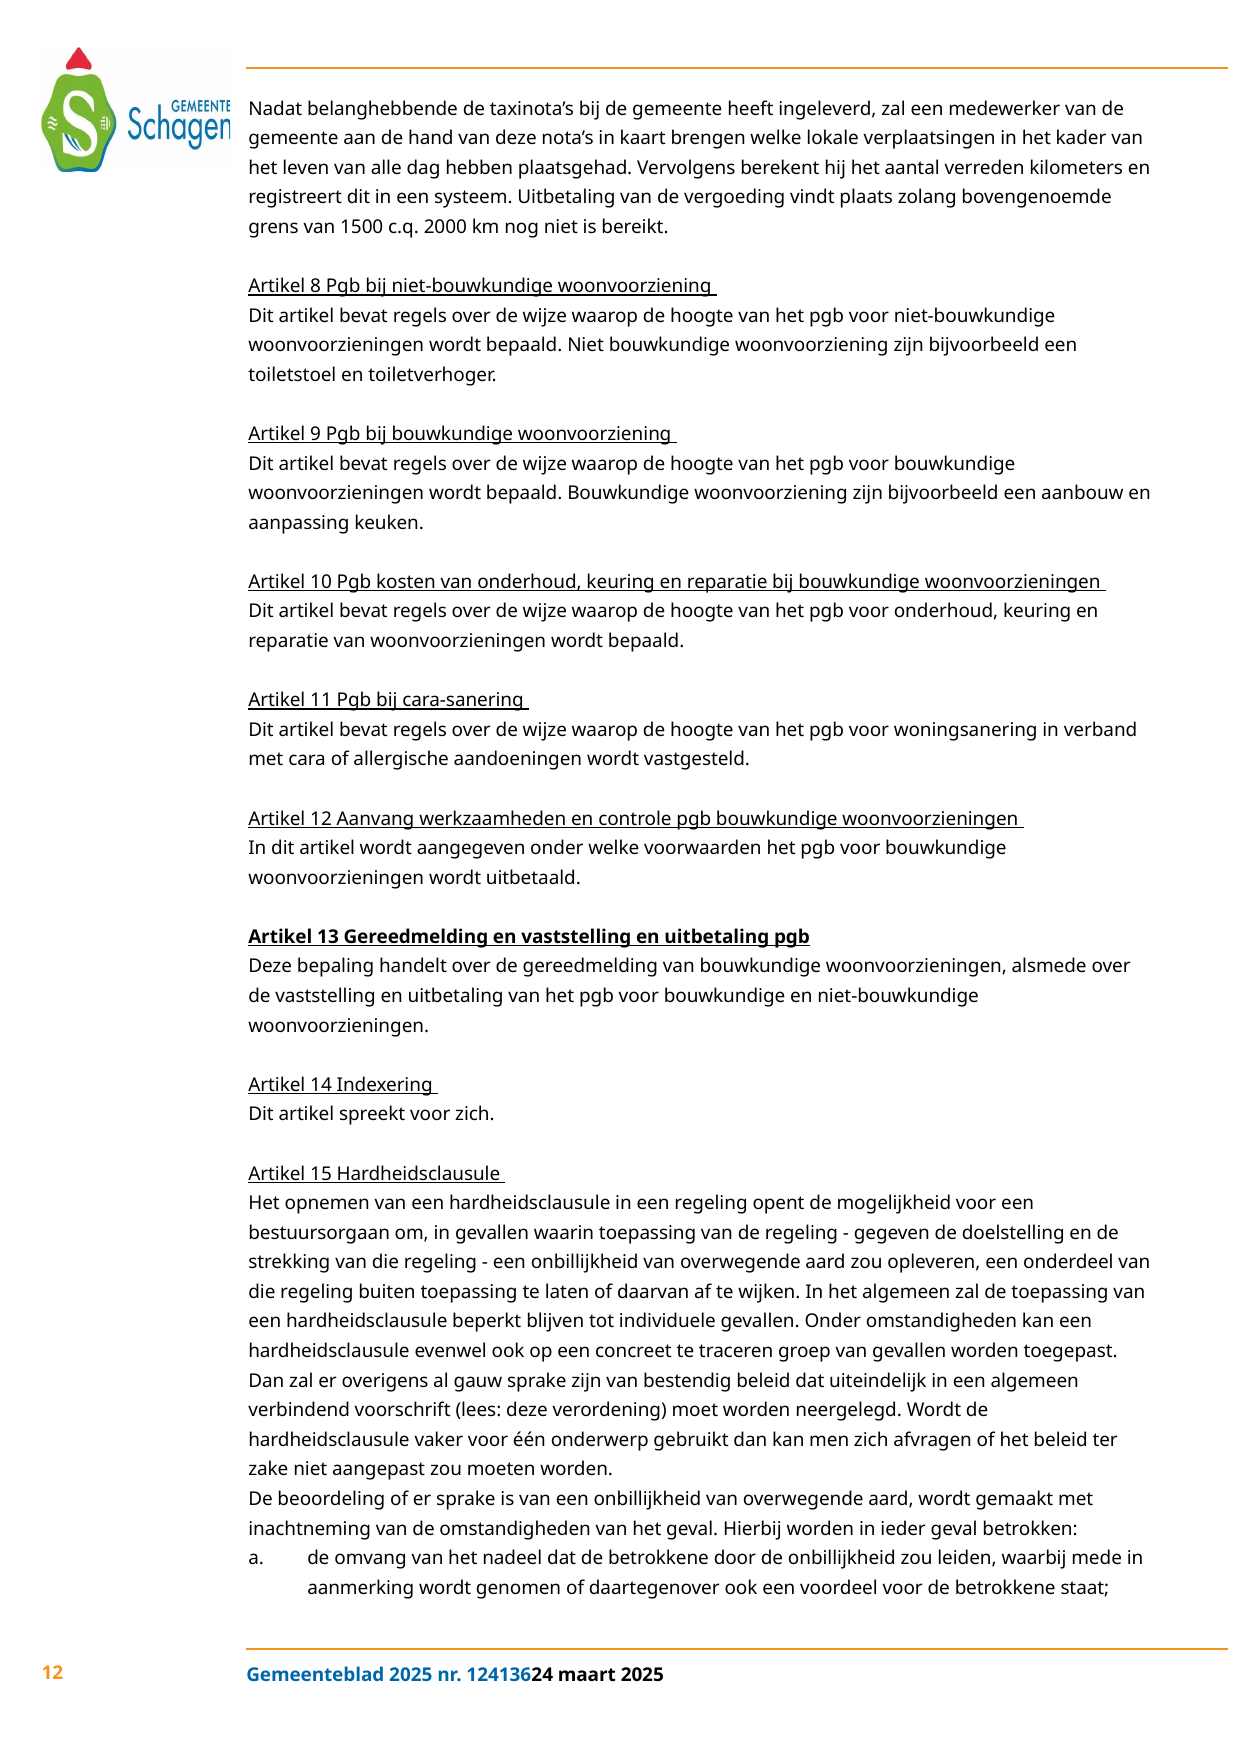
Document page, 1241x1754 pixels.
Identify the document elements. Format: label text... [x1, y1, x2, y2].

text Artikel 15 Hardheidsclausule [248, 1160, 1152, 1186]
picture [41, 47, 231, 172]
text Artikel 11 Pgb bij cara-sanering [248, 686, 1152, 712]
text Artikel 13 Gereedmelding en vaststelling en uitbetaling pgb [248, 923, 1152, 949]
text Deze bepaling handelt over de gereedmelding van bouwkundige woonvoorzieningen, alsmede over de vaststelling en uitbetaling van het pgb voor bouwkundige en niet-bouwkundige woonvoorzieningen. [248, 953, 1152, 1038]
text Het opnemen van een hardheidsclausule in een regeling opent de mogelijkheid voor een bestuursorgaan om, in gevallen waarin toepassing van de regeling - gegeven de doelstelling en de strekking van die regeling - een onbillijkheid van overwegende aard zou opleveren, een onderdeel van die regeling buiten toepassing te laten of daarvan af te wijken. In het algemeen zal de toepassing van een hardheidsclausule beperkt blijven tot individuele gevallen. Onder omstandigheden kan een hardheidsclausule evenwel ook op een concreet te traceren groep van gevallen worden toegepast. Dan zal er overigens al gauw sprake zijn van bestendig beleid dat uiteindelijk in een algemeen verbindend voorschrift (lees: deze verordening) moet worden neergelegd. Wordt de hardheidsclausule vaker voor één onderwerp gebruikt dan kan men zich afvragen of het beleid ter zake niet aangepast zou moeten worden. [248, 1189, 1152, 1481]
text De beoordeling of er sprake is van een onbillijkheid van overwegende aard, wordt gemaakt met inachtneming van de omstandigheden van het geval. Hierbij worden in ieder geval betrokken: [248, 1485, 1152, 1541]
text Artikel 12 Aanvang werkzaamheden en controle pgb bouwkundige woonvoorzieningen [248, 805, 1152, 831]
text In dit artikel wordt aangegeven onder welke voorwaarden het pgb voor bouwkundige woonvoorzieningen wordt uitbetaald. [248, 834, 1152, 890]
text Nadat belanghebbende de taxinota’s bij de gemeente heeft ingeleverd, zal een medewerker van de gemeente aan de hand van deze nota’s in kaart brengen welke lokale verplaatsingen in het kader van het leven van alle dag hebben plaatsgehad. Vervolgens berekent hij het aantal verreden kilometers en registreert dit in een systeem. Uitbetaling van de vergoeding vindt plaats zolang bovengenoemde grens van 1500 c.q. 2000 km nog niet is bereikt. [248, 95, 1152, 239]
text Dit artikel bevat regels over de wijze waarop de hoogte van het pgb voor onderhoud, keuring en reparatie van woonvoorzieningen wordt bepaald. [248, 598, 1152, 653]
text Dit artikel spreekt voor zich. [248, 1101, 1152, 1126]
text Dit artikel bevat regels over de wijze waarop de hoogte van het pgb voor bouwkundige woonvoorzieningen wordt bepaald. Bouwkundige woonvoorziening zijn bijvoorbeeld een aanbouw en aanpassing keuken. [248, 450, 1152, 535]
text Artikel 8 Pgb bij niet-bouwkundige woonvoorziening [248, 272, 1152, 298]
text Dit artikel bevat regels over de wijze waarop de hoogte van het pgb voor woningsanering in verband met cara of allergische aandoeningen wordt vastgesteld. [248, 716, 1152, 771]
text Artikel 10 Pgb kosten van onderhoud, keuring en reparatie bij bouwkundige woonvoorzieningen [248, 568, 1152, 594]
text Artikel 9 Pgb bij bouwkundige woonvoorziening [248, 420, 1152, 446]
list de omvang van het nadeel dat de betrokkene door de onbillijkheid zou leiden, waarbij mede in aanmerking wordt genomen of daartegenover ook een voordeel voor de betrokkene staat; [248, 1544, 1152, 1600]
text Artikel 14 Indexering [248, 1071, 1152, 1097]
text Dit artikel bevat regels over de wijze waarop de hoogte van het pgb voor niet-bouwkundige woonvoorzieningen wordt bepaald. Niet bouwkundige woonvoorziening zijn bijvoorbeeld een toiletstoel en toiletverhoger. [248, 302, 1152, 387]
